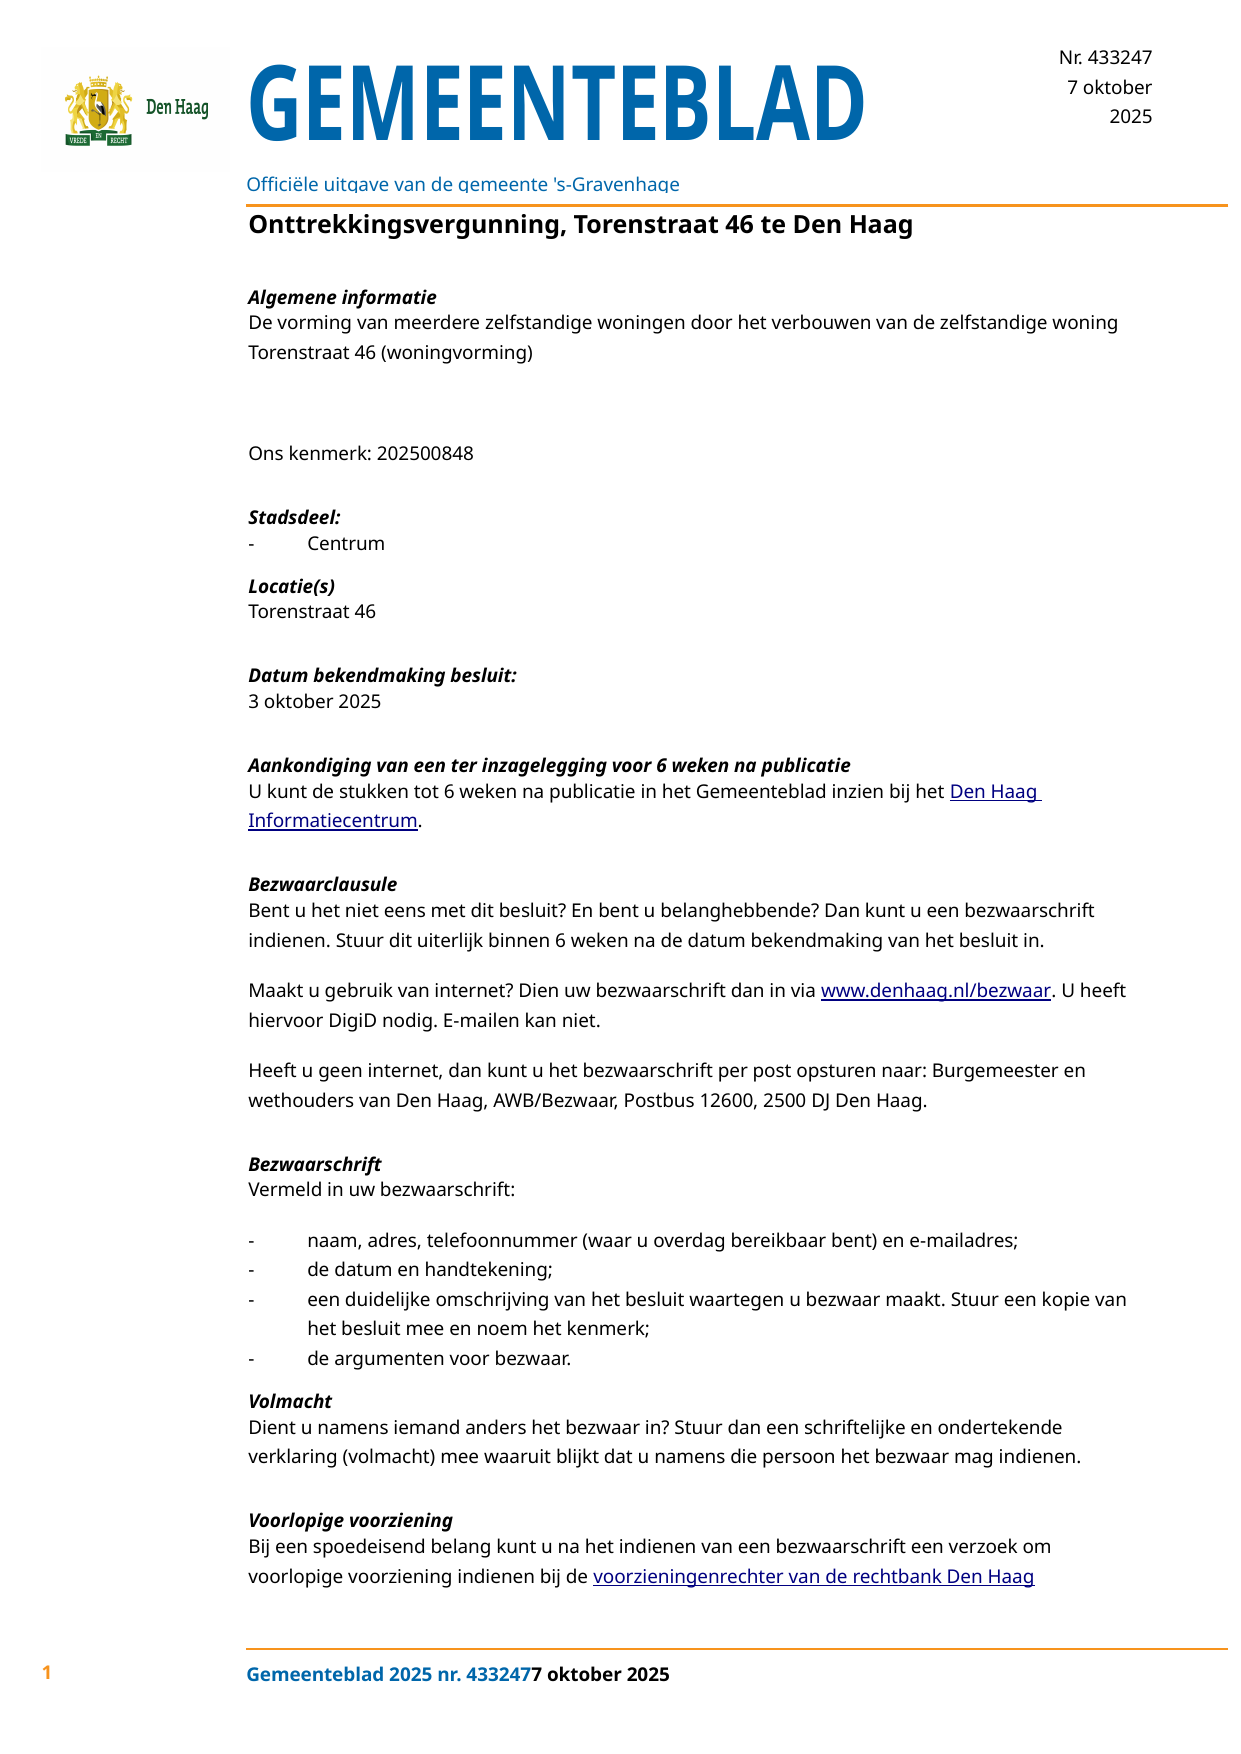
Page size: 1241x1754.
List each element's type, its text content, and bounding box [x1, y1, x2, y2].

text U kunt de stukken tot 6 weken na publicatie in het Gemeenteblad inzien bij het Den Haag Informatiecentrum. [248, 778, 1152, 833]
text Bij een spoedeisend belang kunt u na het indienen van een bezwaarschrift een verzoek om voorlopige voorziening indienen bij de voorzieningenrechter van de rechtbank Den Haag [248, 1533, 1152, 1589]
list Centrum [248, 530, 1152, 555]
text De vorming van meerdere zelfstandige woningen door het verbouwen van de zelfstandige woning Torenstraat 46 (woningvorming) [248, 309, 1152, 365]
text 3 oktober 2025 [248, 688, 1152, 714]
text Datum bekendmaking besluit: [248, 662, 1152, 688]
picture [41, 47, 231, 172]
text Maakt u gebruik van internet? Dien uw bezwaarschrift dan in via www.denhaag.nl/bezwaar. U heeft hiervoor DigiD nodig. E-mailen kan niet. [248, 977, 1152, 1032]
text Volmacht [248, 1388, 1152, 1414]
list een duidelijke omschrijving van het besluit waartegen u bezwaar maakt. Stuur een kopie van het besluit mee en noem het kenmerk; [248, 1286, 1152, 1341]
text Onttrekkingsvergunning, Torenstraat 46 te Den Haag [248, 207, 1152, 241]
text Algemene informatie [248, 284, 1152, 309]
text Heeft u geen internet, dan kunt u het bezwaarschrift per post opsturen naar: Burgemeester en wethouders van Den Haag, AWB/Bezwaar, Postbus 12600, 2500 DJ Den Haag. [248, 1057, 1152, 1112]
text Bent u het niet eens met dit besluit? En bent u belanghebbende? Dan kunt u een bezwaarschrift indienen. Stuur dit uiterlijk binnen 6 weken na de datum bekendmaking van het besluit in. [248, 897, 1152, 952]
text Locatie(s) [248, 573, 1152, 598]
text Dient u namens iemand anders het bezwaar in? Stuur dan een schriftelijke en ondertekende verklaring (volmacht) mee waaruit blijkt dat u namens die persoon het bezwaar mag indienen. [248, 1414, 1152, 1469]
text Aankondiging van een ter inzagelegging voor 6 weken na publicatie [248, 752, 1152, 778]
list de argumenten voor bezwaar. [248, 1345, 1152, 1371]
text Voorlopige voorziening [248, 1508, 1152, 1533]
text Stadsdeel: [248, 504, 1152, 530]
text Vermeld in uw bezwaarschrift: [248, 1176, 1152, 1202]
list de datum en handtekening; [248, 1256, 1152, 1282]
list naam, adres, telefoonnummer (waar u overdag bereikbaar bent) en e-mailadres; [248, 1227, 1152, 1253]
text Ons kenmerk: 202500848 [248, 440, 1152, 466]
text Bezwaarschrift [248, 1151, 1152, 1176]
text Torenstraat 46 [248, 598, 1152, 624]
text Bezwaarclausule [248, 871, 1152, 897]
